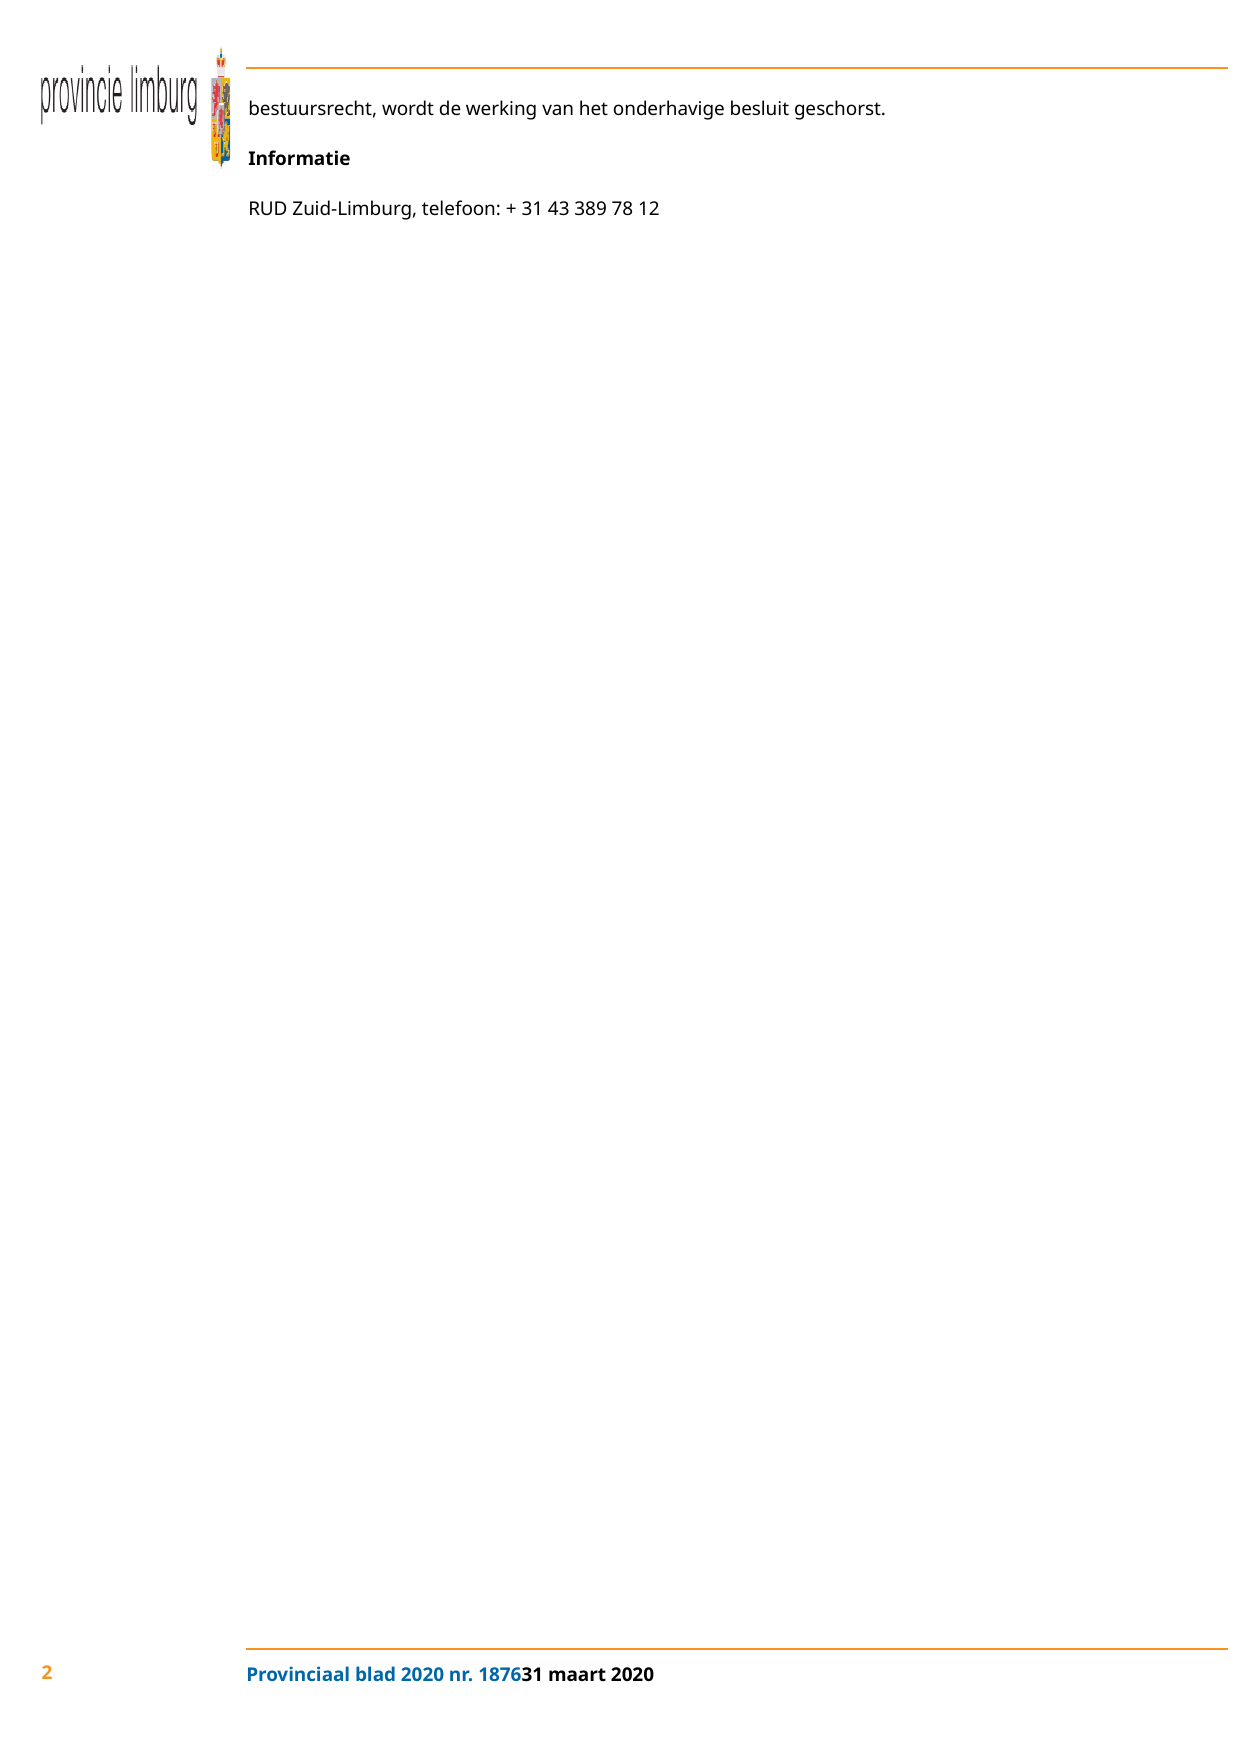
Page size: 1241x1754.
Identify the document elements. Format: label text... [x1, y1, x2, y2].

picture [41, 47, 231, 172]
text bestuursrecht, wordt de werking van het onderhavige besluit geschorst. [248, 95, 1152, 121]
text Informatie [248, 145, 1152, 171]
text RUD Zuid-Limburg, telefoon: + 31 43 389 78 12 [248, 196, 1152, 221]
